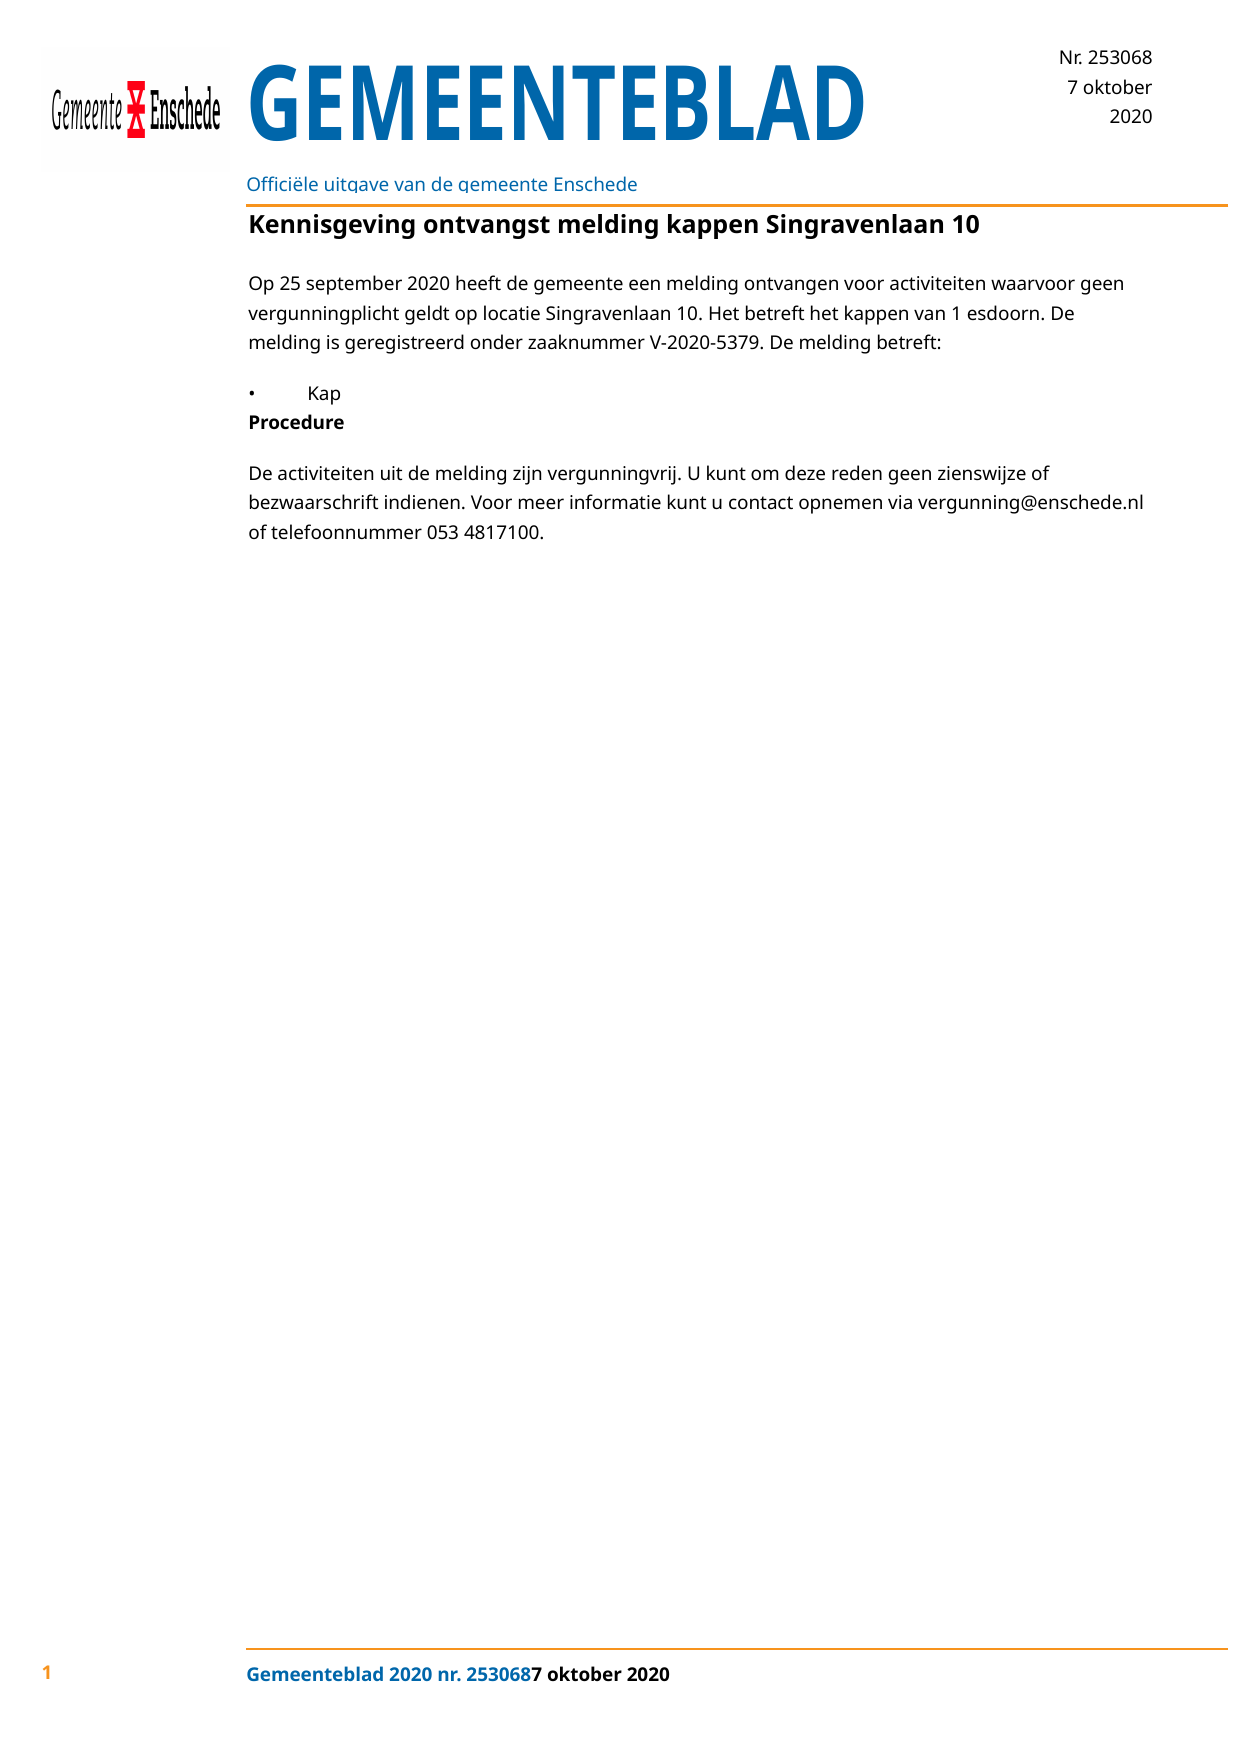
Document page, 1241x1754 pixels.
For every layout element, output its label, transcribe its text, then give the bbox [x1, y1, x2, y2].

picture [41, 47, 231, 172]
text De activiteiten uit de melding zijn vergunningvrij. U kunt om deze reden geen zienswijze of bezwaarschrift indienen. Voor meer informatie kunt u contact opnemen via vergunning@enschede.nl of telefoonnummer 053 4817100. [248, 460, 1152, 545]
list Kap [248, 380, 1152, 406]
text Procedure [248, 409, 1152, 435]
text Op 25 september 2020 heeft de gemeente een melding ontvangen voor activiteiten waarvoor geen vergunningplicht geldt op locatie Singravenlaan 10. Het betreft het kappen van 1 esdoorn. De melding is geregistreerd onder zaaknummer V-2020-5379. De melding betreft: [248, 270, 1152, 355]
text Kennisgeving ontvangst melding kappen Singravenlaan 10 [248, 207, 1152, 241]
